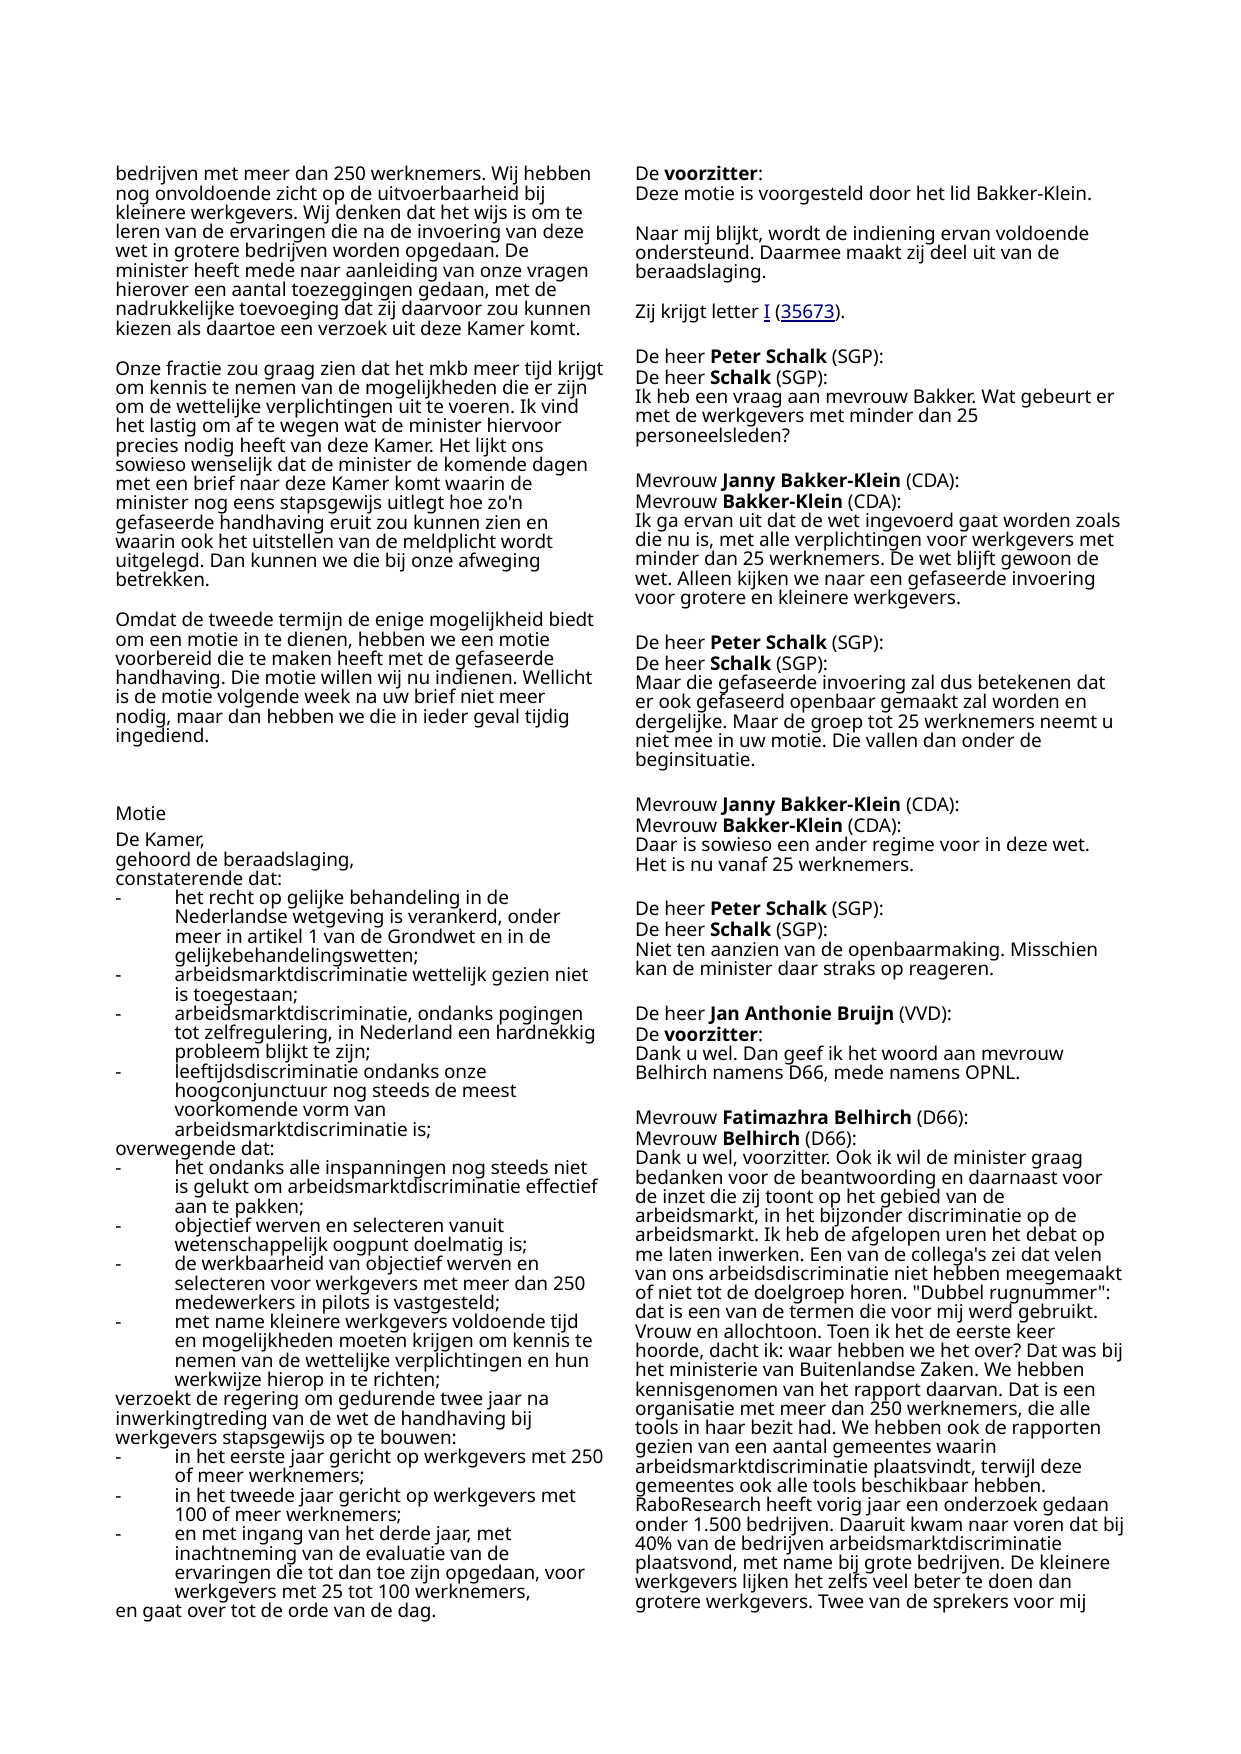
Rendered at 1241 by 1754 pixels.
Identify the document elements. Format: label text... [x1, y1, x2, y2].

list en met ingang van het derde jaar, met inachtneming van de evaluatie van de ervaringen die tot dan toe zijn opgedaan, voor werkgevers met 25 tot 100 werknemers, [115, 1525, 605, 1602]
list de werkbaarheid van objectief werven en selecteren voor werkgevers met meer dan 250 medewerkers in pilots is vastgesteld; [115, 1255, 605, 1313]
text gehoord de beraadslaging, [115, 851, 605, 870]
text De heer Schalk (SGP): [635, 369, 1125, 388]
list objectief werven en selecteren vanuit wetenschappelijk oogpunt doelmatig is; [115, 1217, 605, 1255]
text De heer Schalk (SGP): [635, 921, 1125, 941]
text Mevrouw Bakker-Klein (CDA): [635, 817, 1125, 836]
text Ik ga ervan uit dat de wet ingevoerd gaat worden zoals die nu is, met alle verplichtingen voor werkgevers met minder dan 25 werknemers. De wet blijft gewoon de wet. Alleen kijken we naar een gefaseerde invoering voor grotere en kleinere werkgevers. [635, 512, 1125, 608]
text Zij krijgt letter I (35673). [635, 303, 1125, 322]
text Dank u wel, voorzitter. Ook ik wil de minister graag bedanken voor de beantwoording en daarnaast voor de inzet die zij toont op het gebied van de arbeidsmarkt, in het bijzonder discriminatie op de arbeidsmarkt. Ik heb de afgelopen uren het debat op me laten inwerken. Een van de collega's zei dat velen van ons arbeidsdiscriminatie niet hebben meegemaakt of niet tot de doelgroep horen. "Dubbel rugnummer": dat is een van de termen die voor mij werd gebruikt. Vrouw en allochtoon. Toen ik het de eerste keer hoorde, dacht ik: waar hebben we het over? Dat was bij het ministerie van Buitenlandse Zaken. We hebben kennisgenomen van het rapport daarvan. Dat is een organisatie met meer dan 250 werknemers, die alle tools in haar bezit had. We hebben ook de rapporten gezien van een aantal gemeentes waarin arbeidsmarktdiscriminatie plaatsvindt, terwijl deze gemeentes ook alle tools beschikbaar hebben. RaboResearch heeft vorig jaar een onderzoek gedaan onder 1.500 bedrijven. Daaruit kwam naar voren dat bij 40% van de bedrijven arbeidsmarktdiscriminatie plaatsvond, met name bij grote bedrijven. De kleinere werkgevers lijken het zelfs veel beter te doen dan grotere werkgevers. Twee van de sprekers voor mij [635, 1149, 1125, 1612]
text Omdat de tweede termijn de enige mogelijkheid biedt om een motie in te dienen, hebben we een motie voorbereid die te maken heeft met de gefaseerde handhaving. Die motie willen wij nu indienen. Wellicht is de motie volgende week na uw brief niet meer nodig, maar dan hebben we die in ieder geval tijdig ingediend. [115, 611, 605, 746]
list in het eerste jaar gericht op werkgevers met 250 of meer werknemers; [115, 1448, 605, 1487]
text De heer Jan Anthonie Bruijn (VVD): [635, 1000, 1125, 1026]
text Naar mij blijkt, wordt de indiening ervan voldoende ondersteund. Daarmee maakt zij deel uit van de beraadslaging. [635, 224, 1125, 282]
text en gaat over tot de orde van de dag. [115, 1602, 605, 1622]
list in het tweede jaar gericht op werkgevers met 100 of meer werknemers; [115, 1487, 605, 1525]
text bedrijven met meer dan 250 werknemers. Wij hebben nog onvoldoende zicht op de uitvoerbaarheid bij kleinere werkgevers. Wij denken dat het wijs is om te leren van de ervaringen die na de invoering van deze wet in grotere bedrijven worden opgedaan. De minister heeft mede naar aanleiding van onze vragen hierover een aantal toezeggingen gedaan, met de nadrukkelijke toevoeging dat zij daarvoor zou kunnen kiezen als daartoe een verzoek uit deze Kamer komt. [115, 165, 605, 339]
text De voorzitter: [635, 165, 1125, 184]
text De Kamer, [115, 831, 605, 851]
text Mevrouw Janny Bakker-Klein (CDA): [635, 791, 1125, 817]
text De heer Peter Schalk (SGP): [635, 343, 1125, 369]
text Mevrouw Bakker-Klein (CDA): [635, 493, 1125, 512]
text verzoekt de regering om gedurende twee jaar na inwerkingtreding van de wet de handhaving bij werkgevers stapsgewijs op te bouwen: [115, 1390, 605, 1448]
text Maar die gefaseerde invoering zal dus betekenen dat er ook gefaseerd openbaar gemaakt zal worden en dergelijke. Maar de groep tot 25 werknemers neemt u niet mee in uw motie. Die vallen dan onder de beginsituatie. [635, 674, 1125, 770]
text Dank u wel. Dan geef ik het woord aan mevrouw Belhirch namens D66, mede namens OPNL. [635, 1045, 1125, 1083]
text Deze motie is voorgesteld door het lid Bakker-Klein. [635, 184, 1125, 204]
text Mevrouw Belhirch (D66): [635, 1130, 1125, 1149]
text De heer Schalk (SGP): [635, 655, 1125, 674]
text Mevrouw Janny Bakker-Klein (CDA): [635, 467, 1125, 493]
text De heer Peter Schalk (SGP): [635, 896, 1125, 921]
list het ondanks alle inspanningen nog steeds niet is gelukt om arbeidsmarktdiscriminatie effectief aan te pakken; [115, 1159, 605, 1217]
text Onze fractie zou graag zien dat het mkb meer tijd krijgt om kennis te nemen van de mogelijkheden die er zijn om de wettelijke verplichtingen uit te voeren. Ik vind het lastig om af te wegen wat de minister hiervoor precies nodig heeft van deze Kamer. Het lijkt ons sowieso wenselijk dat de minister de komende dagen met een brief naar deze Kamer komt waarin de minister nog eens stapsgewijs uitlegt hoe zo'n gefaseerde handhaving eruit zou kunnen zien en waarin ook het uitstellen van de meldplicht wordt uitgelegd. Dan kunnen we die bij onze afweging betrekken. [115, 359, 605, 591]
list met name kleinere werkgevers voldoende tijd en mogelijkheden moeten krijgen om kennis te nemen van de wettelijke verplichtingen en hun werkwijze hierop in te richten; [115, 1313, 605, 1390]
list leeftijdsdiscriminatie ondanks onze hoogconjunctuur nog steeds de meest voorkomende vorm van arbeidsmarktdiscriminatie is; [115, 1063, 605, 1140]
list het recht op gelijke behandeling in de Nederlandse wetgeving is verankerd, onder meer in artikel 1 van de Grondwet en in de gelijkebehandelingswetten; [115, 889, 605, 966]
text Niet ten aanzien van de openbaarmaking. Misschien kan de minister daar straks op reageren. [635, 941, 1125, 979]
text overwegende dat: [115, 1140, 605, 1159]
list arbeidsmarktdiscriminatie wettelijk gezien niet is toegestaan; [115, 966, 605, 1005]
text Ik heb een vraag aan mevrouw Bakker. Wat gebeurt er met de werkgevers met minder dan 25 personeelsleden? [635, 388, 1125, 446]
text Mevrouw Fatimazhra Belhirch (D66): [635, 1104, 1125, 1130]
text De voorzitter: [635, 1026, 1125, 1045]
text Daar is sowieso een ander regime voor in deze wet. Het is nu vanaf 25 werknemers. [635, 836, 1125, 875]
text Motie [115, 800, 605, 826]
text De heer Peter Schalk (SGP): [635, 629, 1125, 655]
text constaterende dat: [115, 870, 605, 889]
list arbeidsmarktdiscriminatie, ondanks pogingen tot zelfregulering, in Nederland een hardnekkig probleem blijkt te zijn; [115, 1005, 605, 1063]
